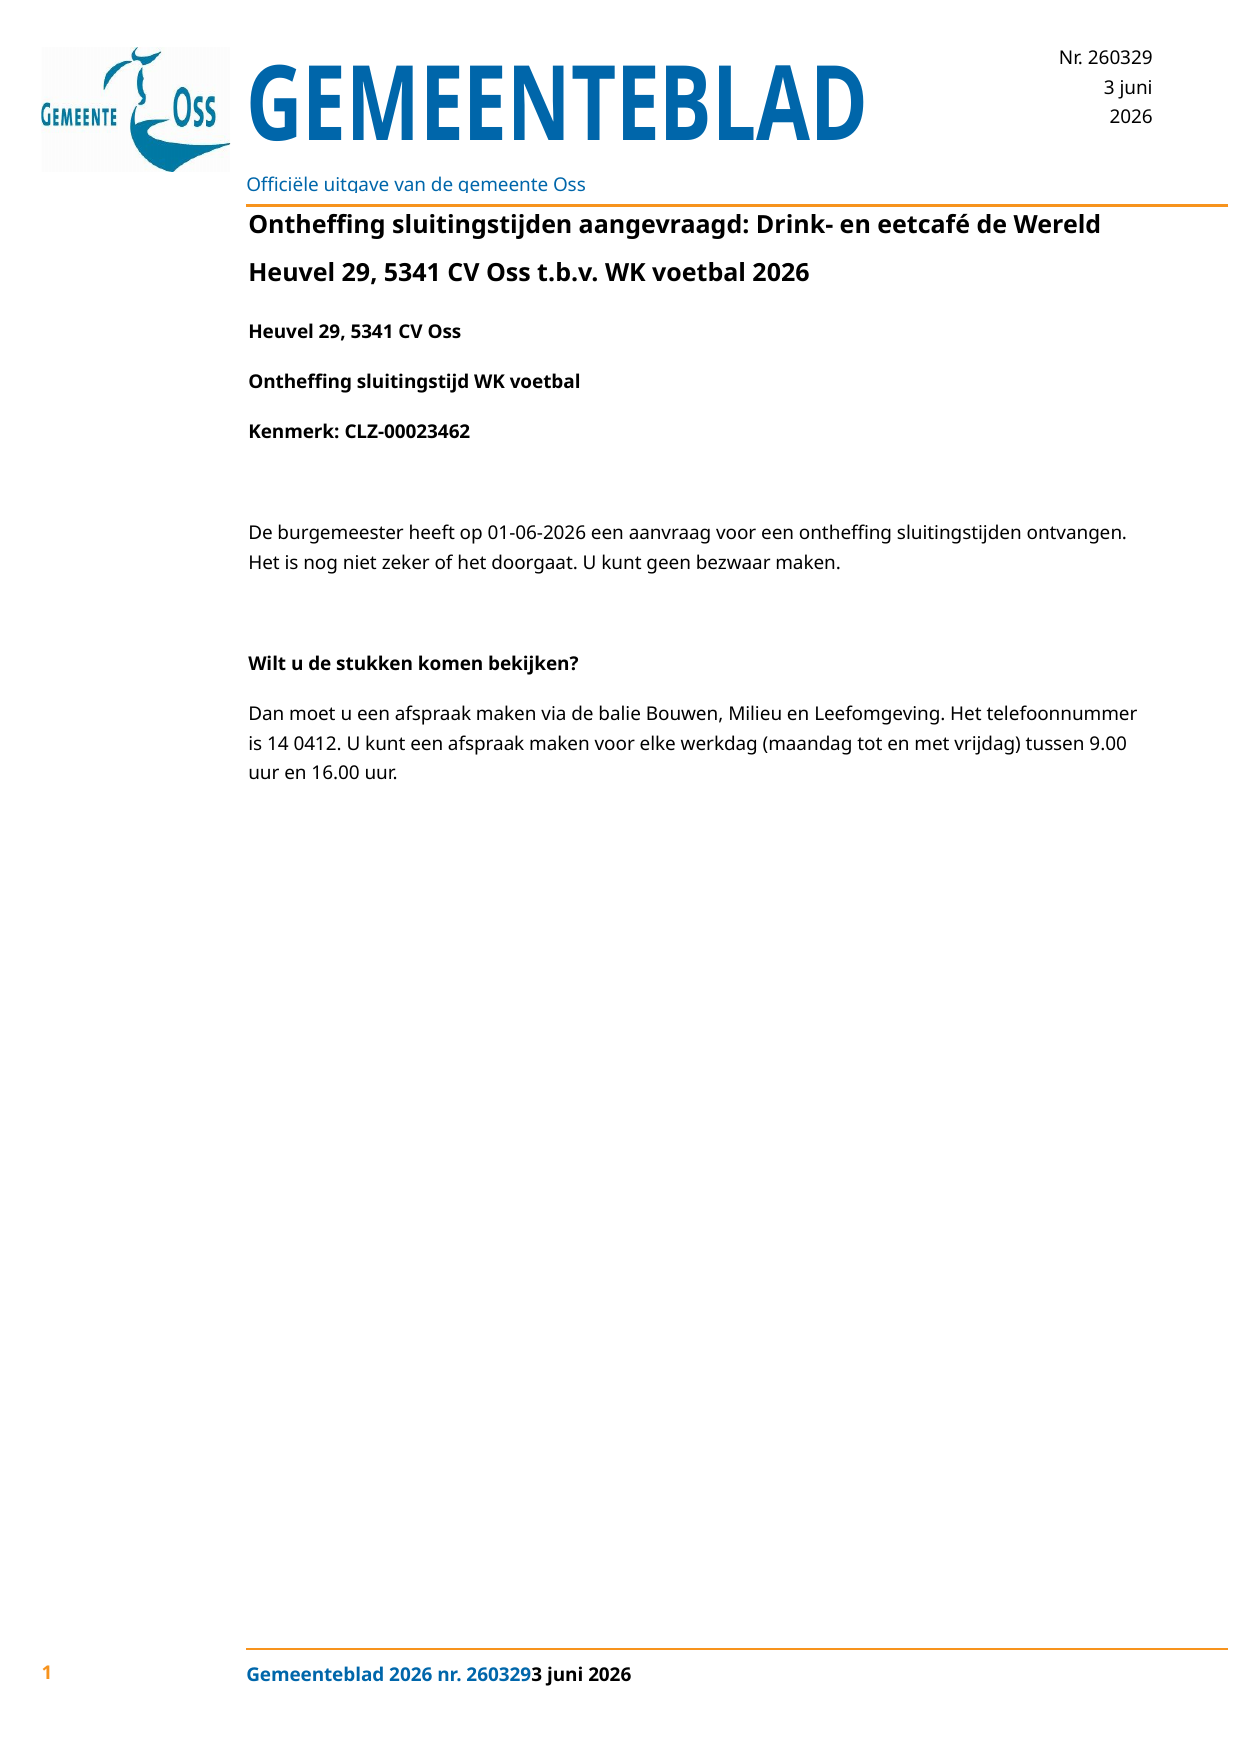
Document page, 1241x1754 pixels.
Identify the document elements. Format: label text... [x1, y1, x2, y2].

text Kenmerk: CLZ-00023462 [248, 419, 1152, 444]
text De burgemeester heeft op 01-06-2026 een aanvraag voor een ontheffing sluitingstijden ontvangen. Het is nog niet zeker of het doorgaat. U kunt geen bezwaar maken. [248, 519, 1152, 575]
text Wilt u de stukken komen bekijken? [248, 650, 1152, 676]
text Ontheffing sluitingstijden aangevraagd: Drink- en eetcafé de Wereld Heuvel 29, 5341 CV Oss t.b.v. WK voetbal 2026 [248, 207, 1152, 288]
text Ontheffing sluitingstijd WK voetbal [248, 368, 1152, 394]
text Dan moet u een afspraak maken via de balie Bouwen, Milieu en Leefomgeving. Het telefoonnummer is 14 0412. U kunt een afspraak maken voor elke werkdag (maandag tot en met vrijdag) tussen 9.00 uur en 16.00 uur. [248, 700, 1152, 785]
picture [41, 47, 231, 172]
text Heuvel 29, 5341 CV Oss [248, 318, 1152, 344]
